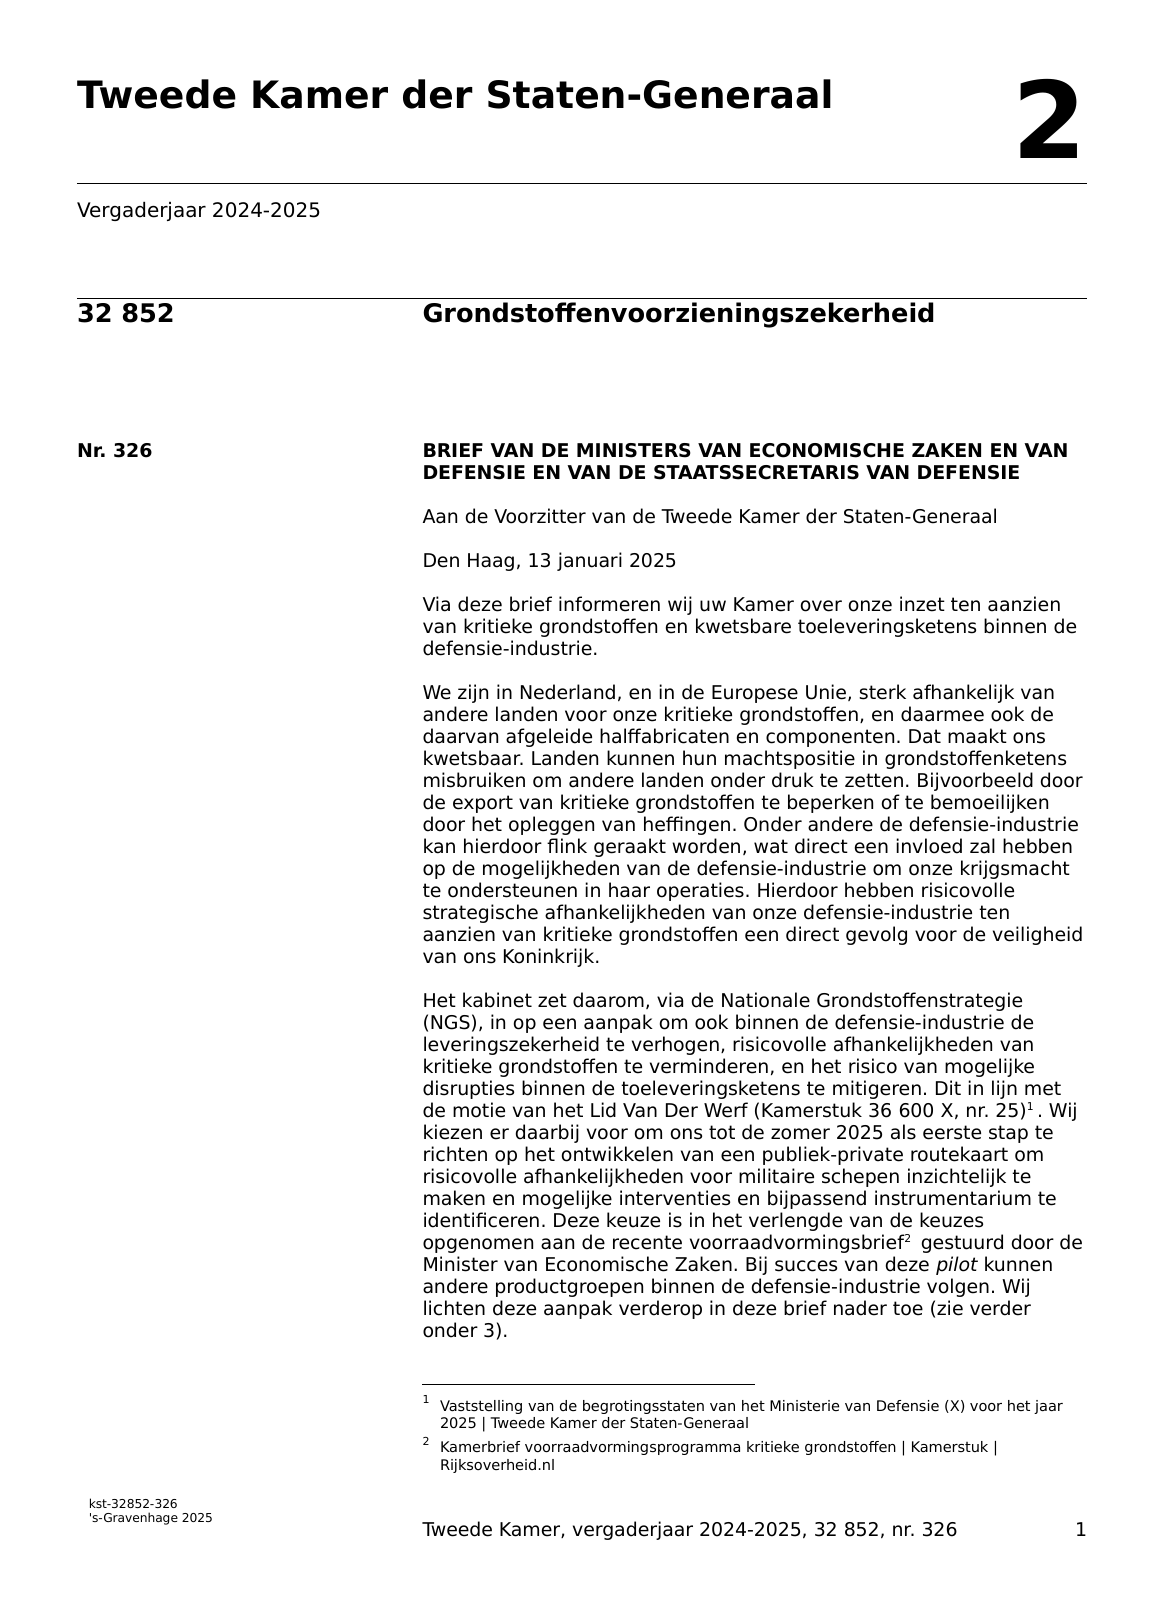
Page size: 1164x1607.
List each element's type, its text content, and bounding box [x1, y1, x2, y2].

text kst-32852-326 [88, 1497, 323, 1511]
text Aan de Voorzitter van de Tweede Kamer der Staten-Generaal [422, 506, 1087, 528]
text Het kabinet zet daarom, via de Nationale Grondstoffenstrategie (NGS), in op een aanpak om ook binnen de defensie-industrie de leveringszekerheid te verhogen, risicovolle afhankelijkheden van kritieke grondstoffen te verminderen, en het risico van mogelijke disrupties binnen de toeleveringsketens te mitigeren. Dit in lijn met de motie van het Lid Van Der Werf (Kamerstuk 36 600 X, nr. 25). Wij kiezen er daarbij voor om ons tot de zomer 2025 als eerste stap te richten op het ontwikkelen van een publiek-private routekaart om risicovolle afhankelijkheden voor militaire schepen inzichtelijk te maken en mogelijke interventies en bijpassend instrumentarium te identificeren. Deze keuze is in het verlengde van de keuzes opgenomen aan de recente voorraadvormingsbrief gestuurd door de Minister van Economische Zaken. Bij succes van deze pilot kunnen andere productgroepen binnen de defensie-industrie volgen. Wij lichten deze aanpak verderop in deze brief nader toe (zie verder onder 3). [422, 990, 1087, 1342]
text Kamerbrief voorraadvormingsprogramma kritieke grondstoffen | Kamerstuk | Rijksoverheid.nl [422, 1435, 1087, 1474]
table_header 2 [886, 59, 1087, 183]
text Vaststelling van de begrotingsstaten van het Ministerie van Defensie (X) voor het jaar 2025 | Tweede Kamer der Staten-Generaal [422, 1393, 1087, 1432]
table_cell Vergaderjaar 2024-2025 [77, 184, 1087, 298]
subtitle Nr. 326 BRIEF VAN DE MINISTERS VAN ECONOMISCHE ZAKEN EN VAN DEFENSIE EN VAN DE STAATSSECRETARIS VAN DEFENSIE [77, 440, 1087, 484]
subtitle 32 852 Grondstoffenvoorzieningszekerheid [77, 299, 1087, 329]
text Via deze brief informeren wij uw Kamer over onze inzet ten aanzien van kritieke grondstoffen en kwetsbare toeleveringsketens binnen de defensie-industrie. [422, 594, 1087, 660]
text Den Haag, 13 januari 2025 [422, 550, 1087, 572]
table_header Tweede Kamer der Staten-Generaal [77, 59, 886, 183]
text 's-Gravenhage 2025 [88, 1511, 323, 1525]
text We zijn in Nederland, en in de Europese Unie, sterk afhankelijk van andere landen voor onze kritieke grondstoffen, en daarmee ook de daarvan afgeleide halffabricaten en componenten. Dat maakt ons kwetsbaar. Landen kunnen hun machtspositie in grondstoffenketens misbruiken om andere landen onder druk te zetten. Bijvoorbeeld door de export van kritieke grondstoffen te beperken of te bemoeilijken door het opleggen van heffingen. Onder andere de defensie-industrie kan hierdoor flink geraakt worden, wat direct een invloed zal hebben op de mogelijkheden van de defensie-industrie om onze krijgsmacht te ondersteunen in haar operaties. Hierdoor hebben risicovolle strategische afhankelijkheden van onze defensie-industrie ten aanzien van kritieke grondstoffen een direct gevolg voor de veiligheid van ons Koninkrijk. [422, 682, 1087, 968]
